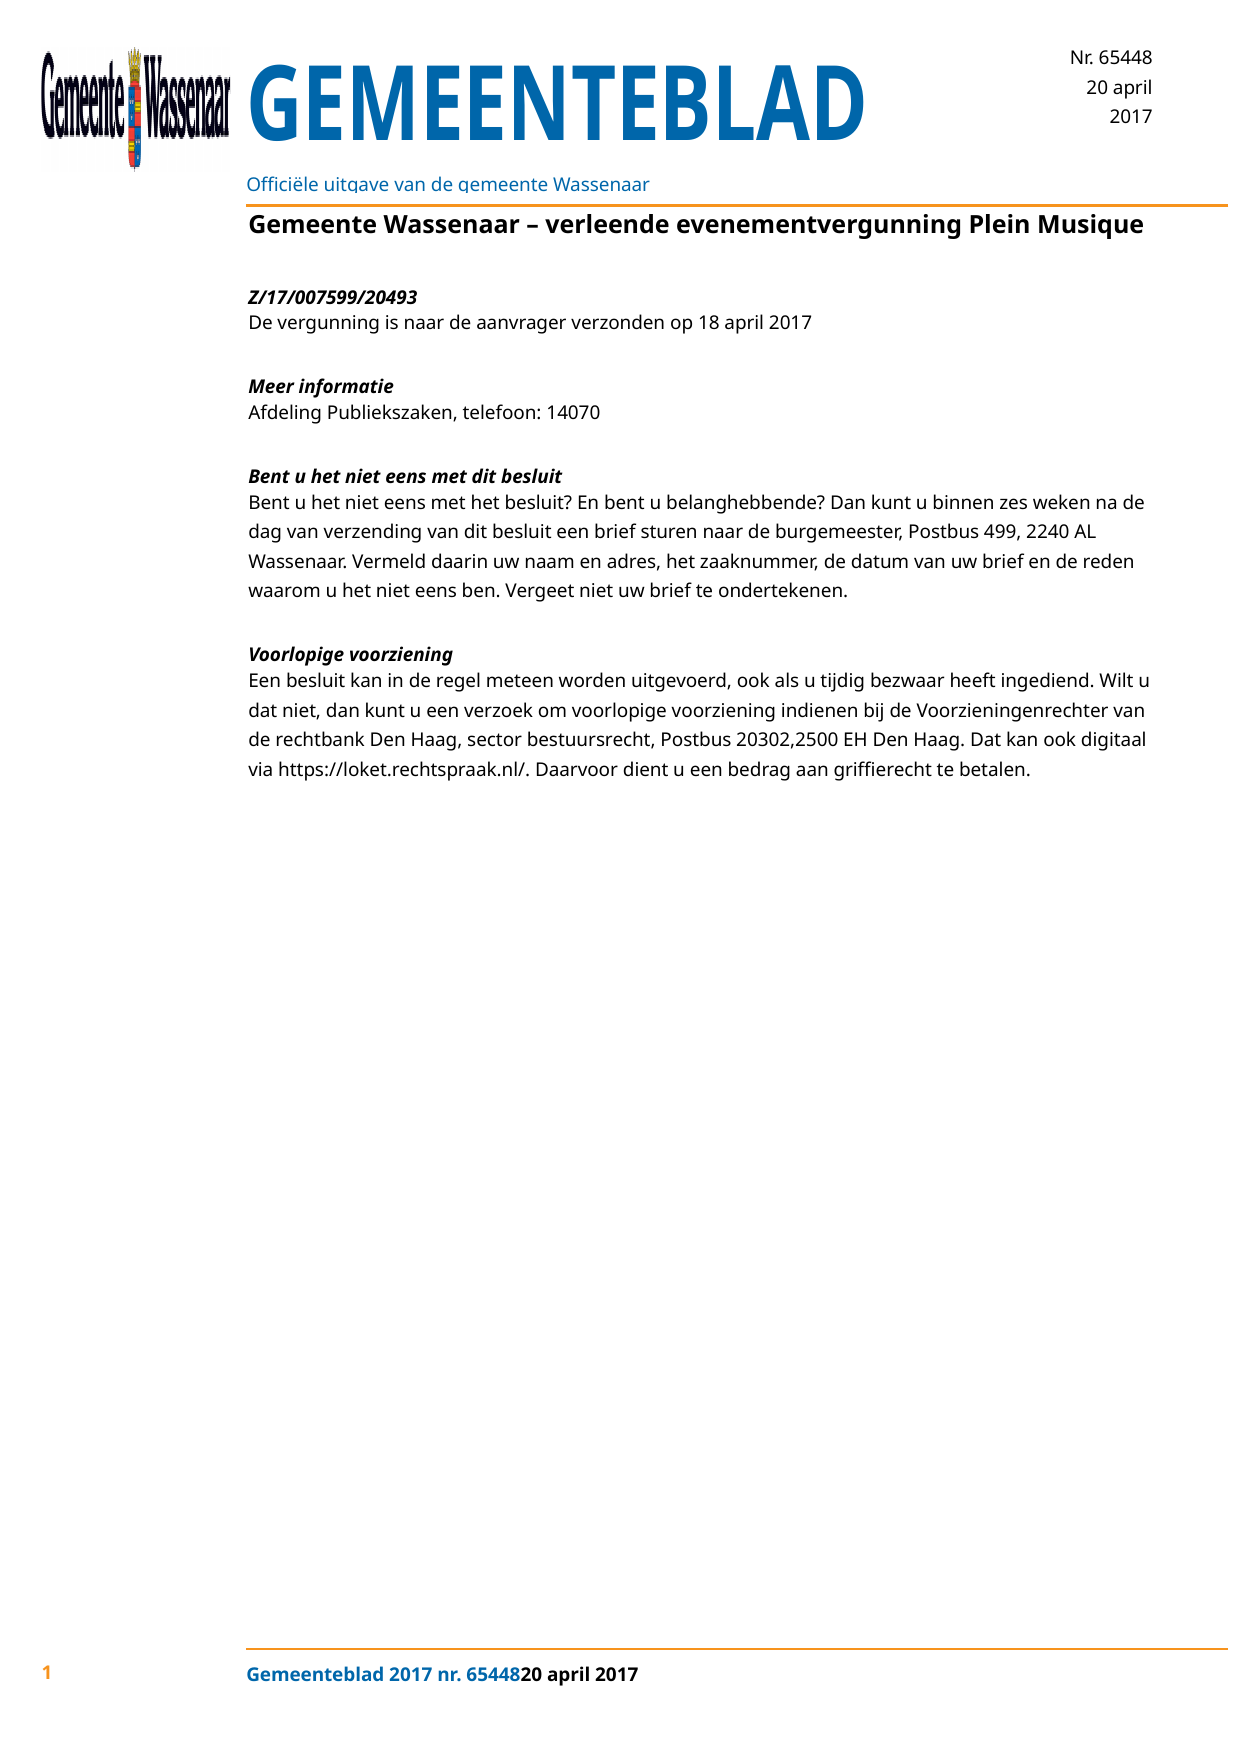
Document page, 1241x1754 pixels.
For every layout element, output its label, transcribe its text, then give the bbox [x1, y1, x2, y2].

text Z/17/007599/20493 [248, 284, 1152, 309]
text Afdeling Publiekszaken, telefoon: 14070 [248, 399, 1152, 425]
text Meer informatie [248, 373, 1152, 399]
text Bent u het niet eens met het besluit? En bent u belanghebbende? Dan kunt u binnen zes weken na de dag van verzending van dit besluit een brief sturen naar de burgemeester, Postbus 499, 2240 AL Wassenaar. Vermeld daarin uw naam en adres, het zaaknummer, de datum van uw brief en de reden waarom u het niet eens ben. Vergeet niet uw brief te ondertekenen. [248, 489, 1152, 603]
picture [41, 47, 231, 172]
text Bent u het niet eens met dit besluit [248, 463, 1152, 489]
text Voorlopige voorziening [248, 642, 1152, 667]
text De vergunning is naar de aanvrager verzonden op 18 april 2017 [248, 309, 1152, 335]
text Gemeente Wassenaar – verleende evenementvergunning Plein Musique [248, 207, 1152, 241]
text Een besluit kan in de regel meteen worden uitgevoerd, ook als u tijdig bezwaar heeft ingediend. Wilt u dat niet, dan kunt u een verzoek om voorlopige voorziening indienen bij de Voorzieningenrechter van de rechtbank Den Haag, sector bestuursrecht, Postbus 20302,2500 EH Den Haag. Dat kan ook digitaal via https://loket.rechtspraak.nl/. Daarvoor dient u een bedrag aan griffierecht te betalen. [248, 667, 1152, 782]
